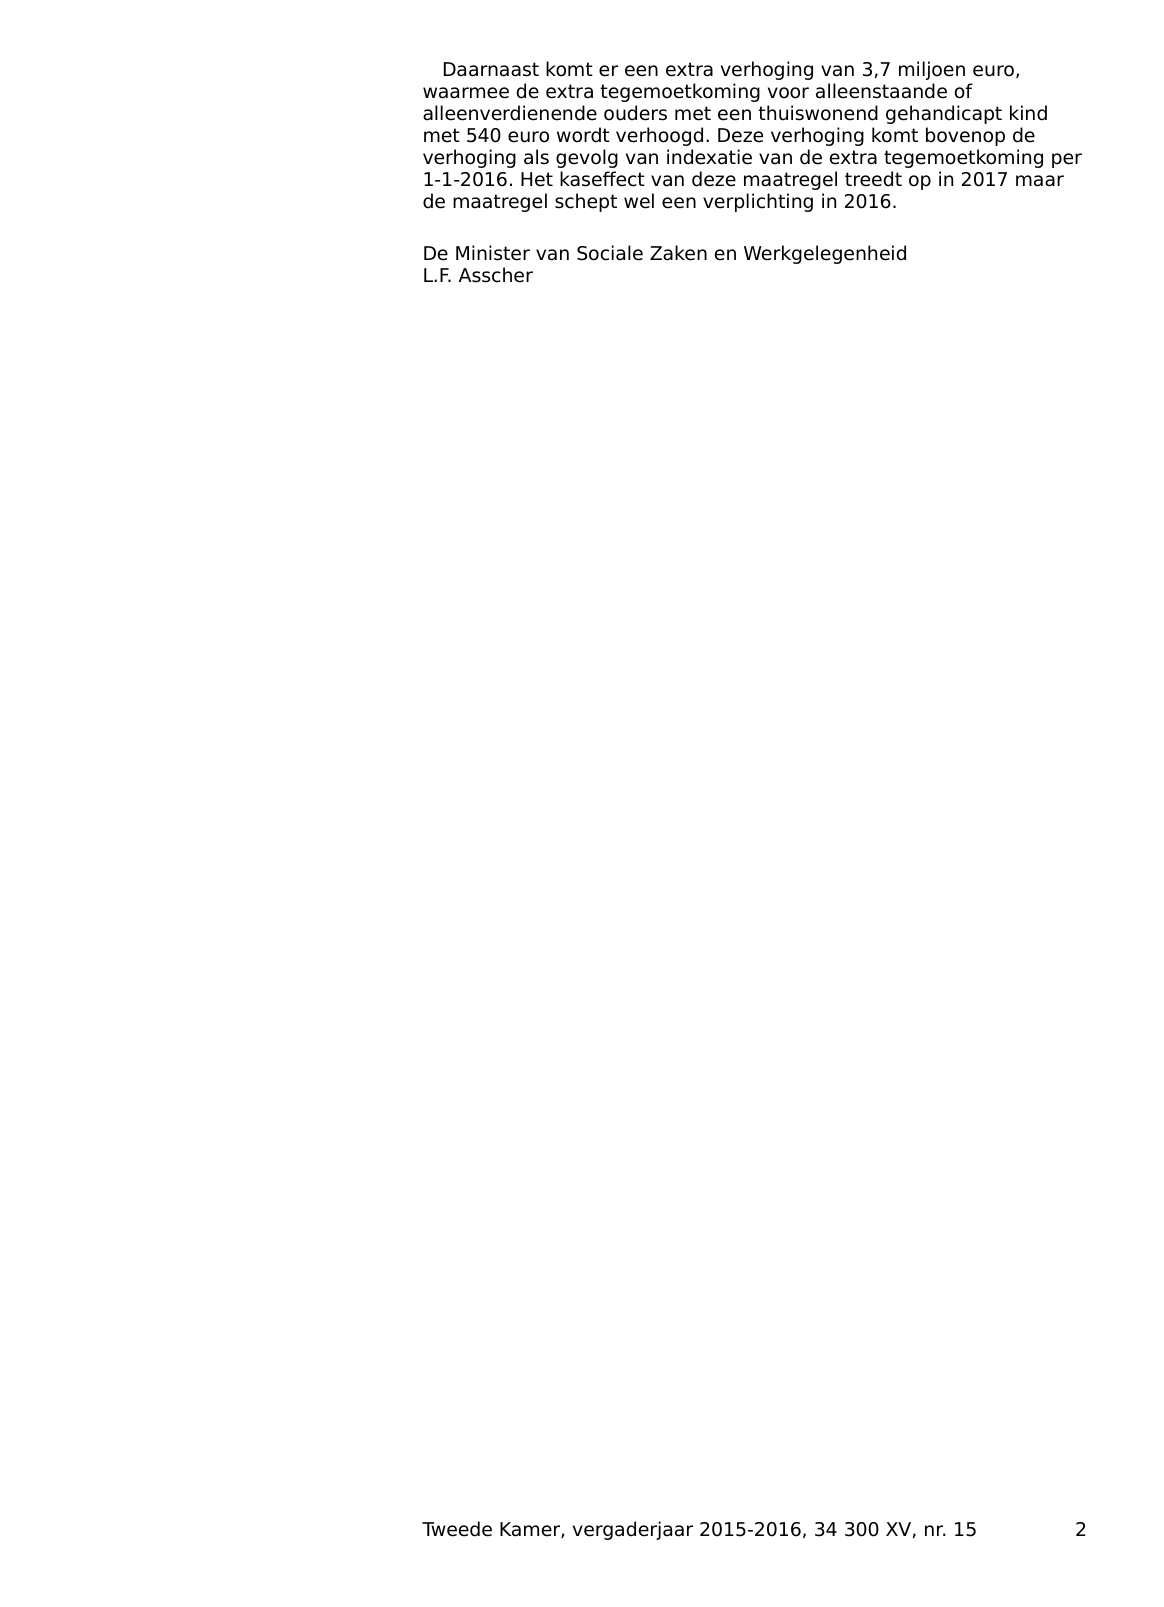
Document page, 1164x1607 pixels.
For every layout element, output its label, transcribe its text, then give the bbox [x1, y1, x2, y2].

text De Minister van Sociale Zaken en Werkgelegenheid L.F. Asscher [422, 243, 1087, 287]
text Daarnaast komt er een extra verhoging van 3,7 miljoen euro, waarmee de extra tegemoetkoming voor alleenstaande of alleenverdienende ouders met een thuiswonend gehandicapt kind met 540 euro wordt verhoogd. Deze verhoging komt bovenop de verhoging als gevolg van indexatie van de extra tegemoetkoming per 1-1-2016. Het kaseffect van deze maatregel treedt op in 2017 maar de maatregel schept wel een verplichting in 2016. [422, 59, 1087, 213]
